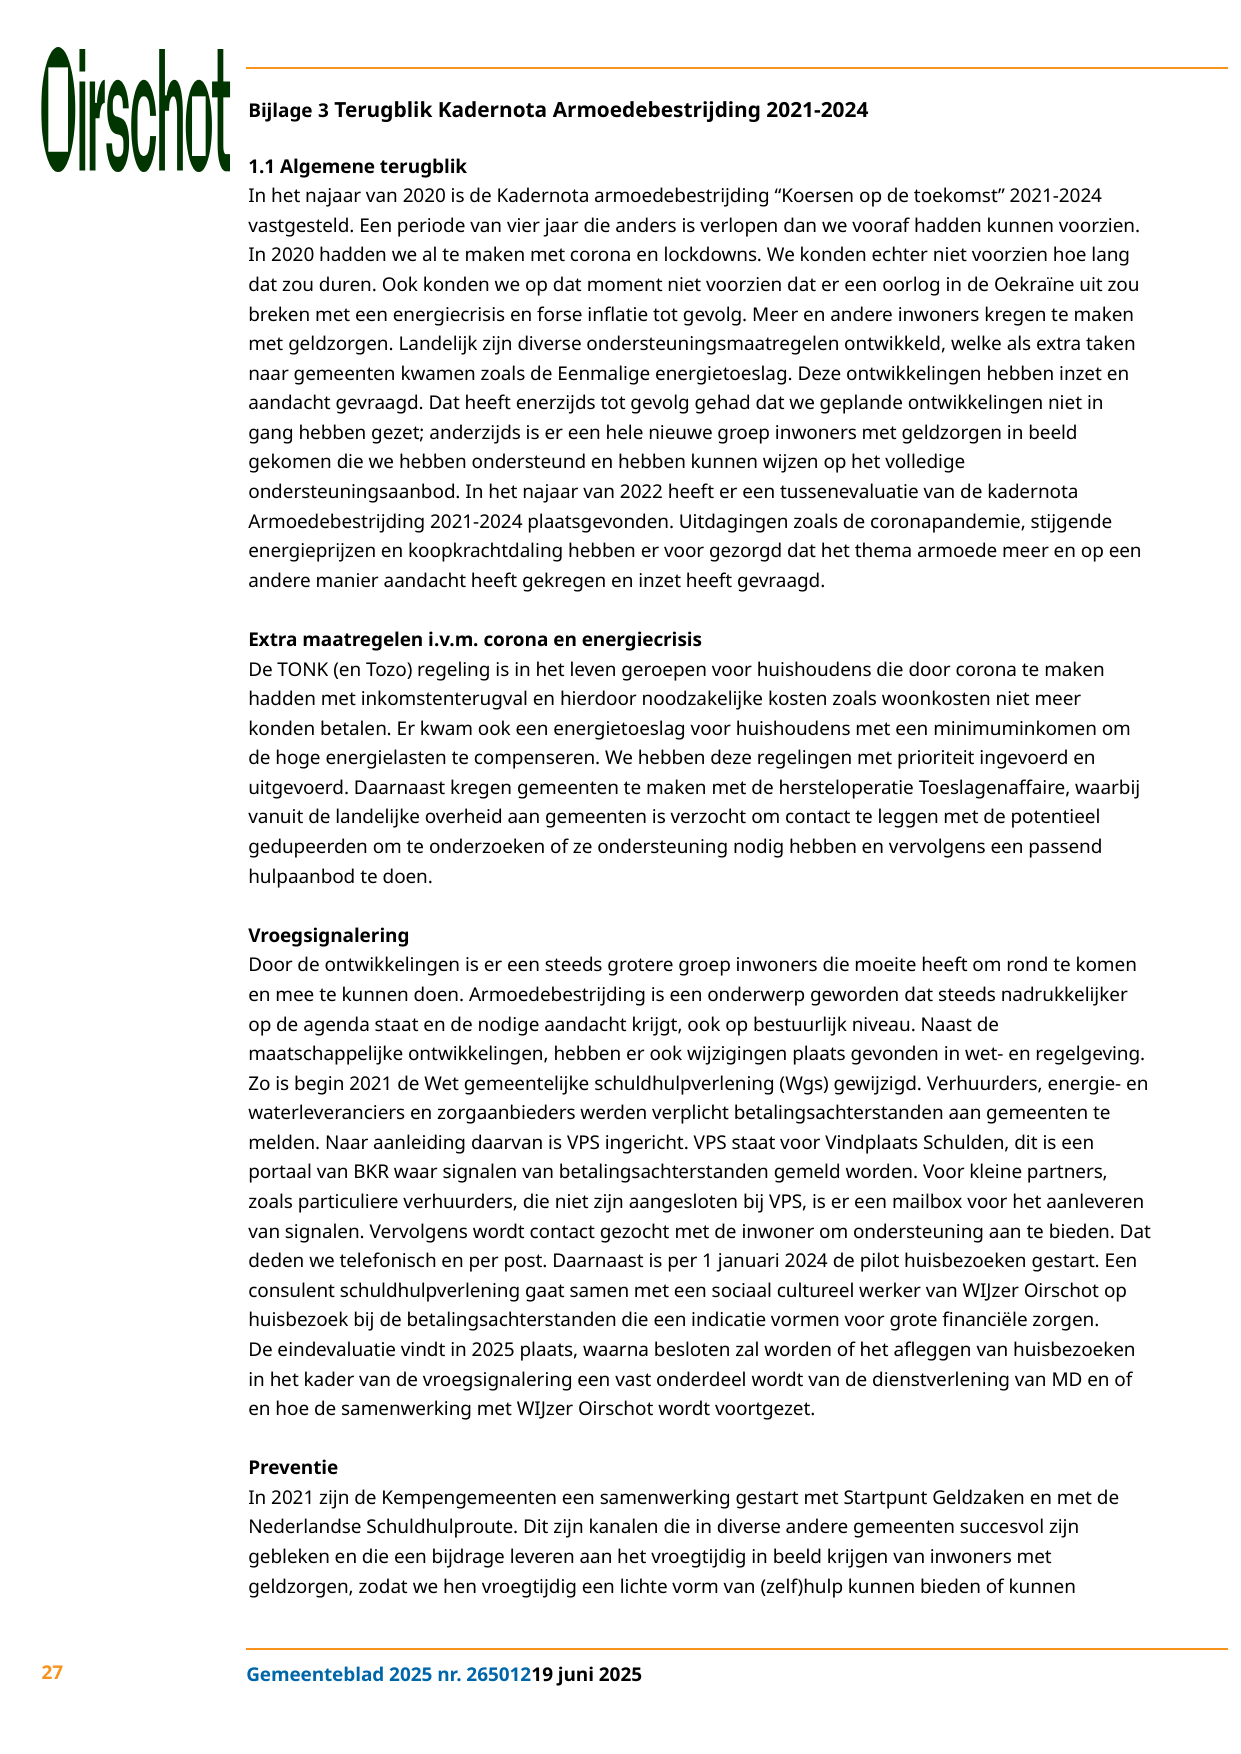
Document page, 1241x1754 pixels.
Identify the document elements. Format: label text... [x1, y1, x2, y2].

text Bijlage 3 Terugblik Kadernota Armoedebestrijding 2021-2024 [248, 95, 1152, 123]
text Preventie [248, 1454, 1152, 1480]
text Extra maatregelen i.v.m. corona en energiecrisis [248, 626, 1152, 652]
text In 2021 zijn de Kempengemeenten een samenwerking gestart met Startpunt Geldzaken en met de Nederlandse Schuldhulproute. Dit zijn kanalen die in diverse andere gemeenten succesvol zijn gebleken en die een bijdrage leveren aan het vroegtijdig in beeld krijgen van inwoners met geldzorgen, zodat we hen vroegtijdig een lichte vorm van (zelf)hulp kunnen bieden of kunnen [248, 1484, 1152, 1599]
text Vroegsignalering [248, 922, 1152, 948]
text In het najaar van 2020 is de Kadernota armoedebestrijding “Koersen op de toekomst” 2021-2024 vastgesteld. Een periode van vier jaar die anders is verlopen dan we vooraf hadden kunnen voorzien. In 2020 hadden we al te maken met corona en lockdowns. We konden echter niet voorzien hoe lang dat zou duren. Ook konden we op dat moment niet voorzien dat er een oorlog in de Oekraïne uit zou breken met een energiecrisis en forse inflatie tot gevolg. Meer en andere inwoners kregen te maken met geldzorgen. Landelijk zijn diverse ondersteuningsmaatregelen ontwikkeld, welke als extra taken naar gemeenten kwamen zoals de Eenmalige energietoeslag. Deze ontwikkelingen hebben inzet en aandacht gevraagd. Dat heeft enerzijds tot gevolg gehad dat we geplande ontwikkelingen niet in gang hebben gezet; anderzijds is er een hele nieuwe groep inwoners met geldzorgen in beeld gekomen die we hebben ondersteund en hebben kunnen wijzen op het volledige ondersteuningsaanbod. In het najaar van 2022 heeft er een tussenevaluatie van de kadernota Armoedebestrijding 2021-2024 plaatsgevonden. Uitdagingen zoals de coronapandemie, stijgende energieprijzen en koopkrachtdaling hebben er voor gezorgd dat het thema armoede meer en op een andere manier aandacht heeft gekregen en inzet heeft gevraagd. [248, 182, 1152, 593]
picture [41, 47, 231, 172]
text De eindevaluatie vindt in 2025 plaats, waarna besloten zal worden of het afleggen van huisbezoeken in het kader van de vroegsignalering een vast onderdeel wordt van de dienstverlening van MD en of en hoe de samenwerking met WIJzer Oirschot wordt voortgezet. [248, 1336, 1152, 1421]
text Door de ontwikkelingen is er een steeds grotere groep inwoners die moeite heeft om rond te komen en mee te kunnen doen. Armoedebestrijding is een onderwerp geworden dat steeds nadrukkelijker op de agenda staat en de nodige aandacht krijgt, ook op bestuurlijk niveau. Naast de maatschappelijke ontwikkelingen, hebben er ook wijzigingen plaats gevonden in wet- en regelgeving. Zo is begin 2021 de Wet gemeentelijke schuldhulpverlening (Wgs) gewijzigd. Verhuurders, energie- en waterleveranciers en zorgaanbieders werden verplicht betalingsachterstanden aan gemeenten te melden. Naar aanleiding daarvan is VPS ingericht. VPS staat voor Vindplaats Schulden, dit is een portaal van BKR waar signalen van betalingsachterstanden gemeld worden. Voor kleine partners, zoals particuliere verhuurders, die niet zijn aangesloten bij VPS, is er een mailbox voor het aanleveren van signalen. Vervolgens wordt contact gezocht met de inwoner om ondersteuning aan te bieden. Dat deden we telefonisch en per post. Daarnaast is per 1 januari 2024 de pilot huisbezoeken gestart. Een consulent schuldhulpverlening gaat samen met een sociaal cultureel werker van WIJzer Oirschot op huisbezoek bij de betalingsachterstanden die een indicatie vormen voor grote financiële zorgen. [248, 952, 1152, 1332]
text De TONK (en Tozo) regeling is in het leven geroepen voor huishoudens die door corona te maken hadden met inkomstenterugval en hierdoor noodzakelijke kosten zoals woonkosten niet meer konden betalen. Er kwam ook een energietoeslag voor huishoudens met een minimuminkomen om de hoge energielasten te compenseren. We hebben deze regelingen met prioriteit ingevoerd en uitgevoerd. Daarnaast kregen gemeenten te maken met de hersteloperatie Toeslagenaffaire, waarbij vanuit de landelijke overheid aan gemeenten is verzocht om contact te leggen met de potentieel gedupeerden om te onderzoeken of ze ondersteuning nodig hebben en vervolgens een passend hulpaanbod te doen. [248, 656, 1152, 889]
text 1.1 Algemene terugblik [248, 153, 1152, 179]
